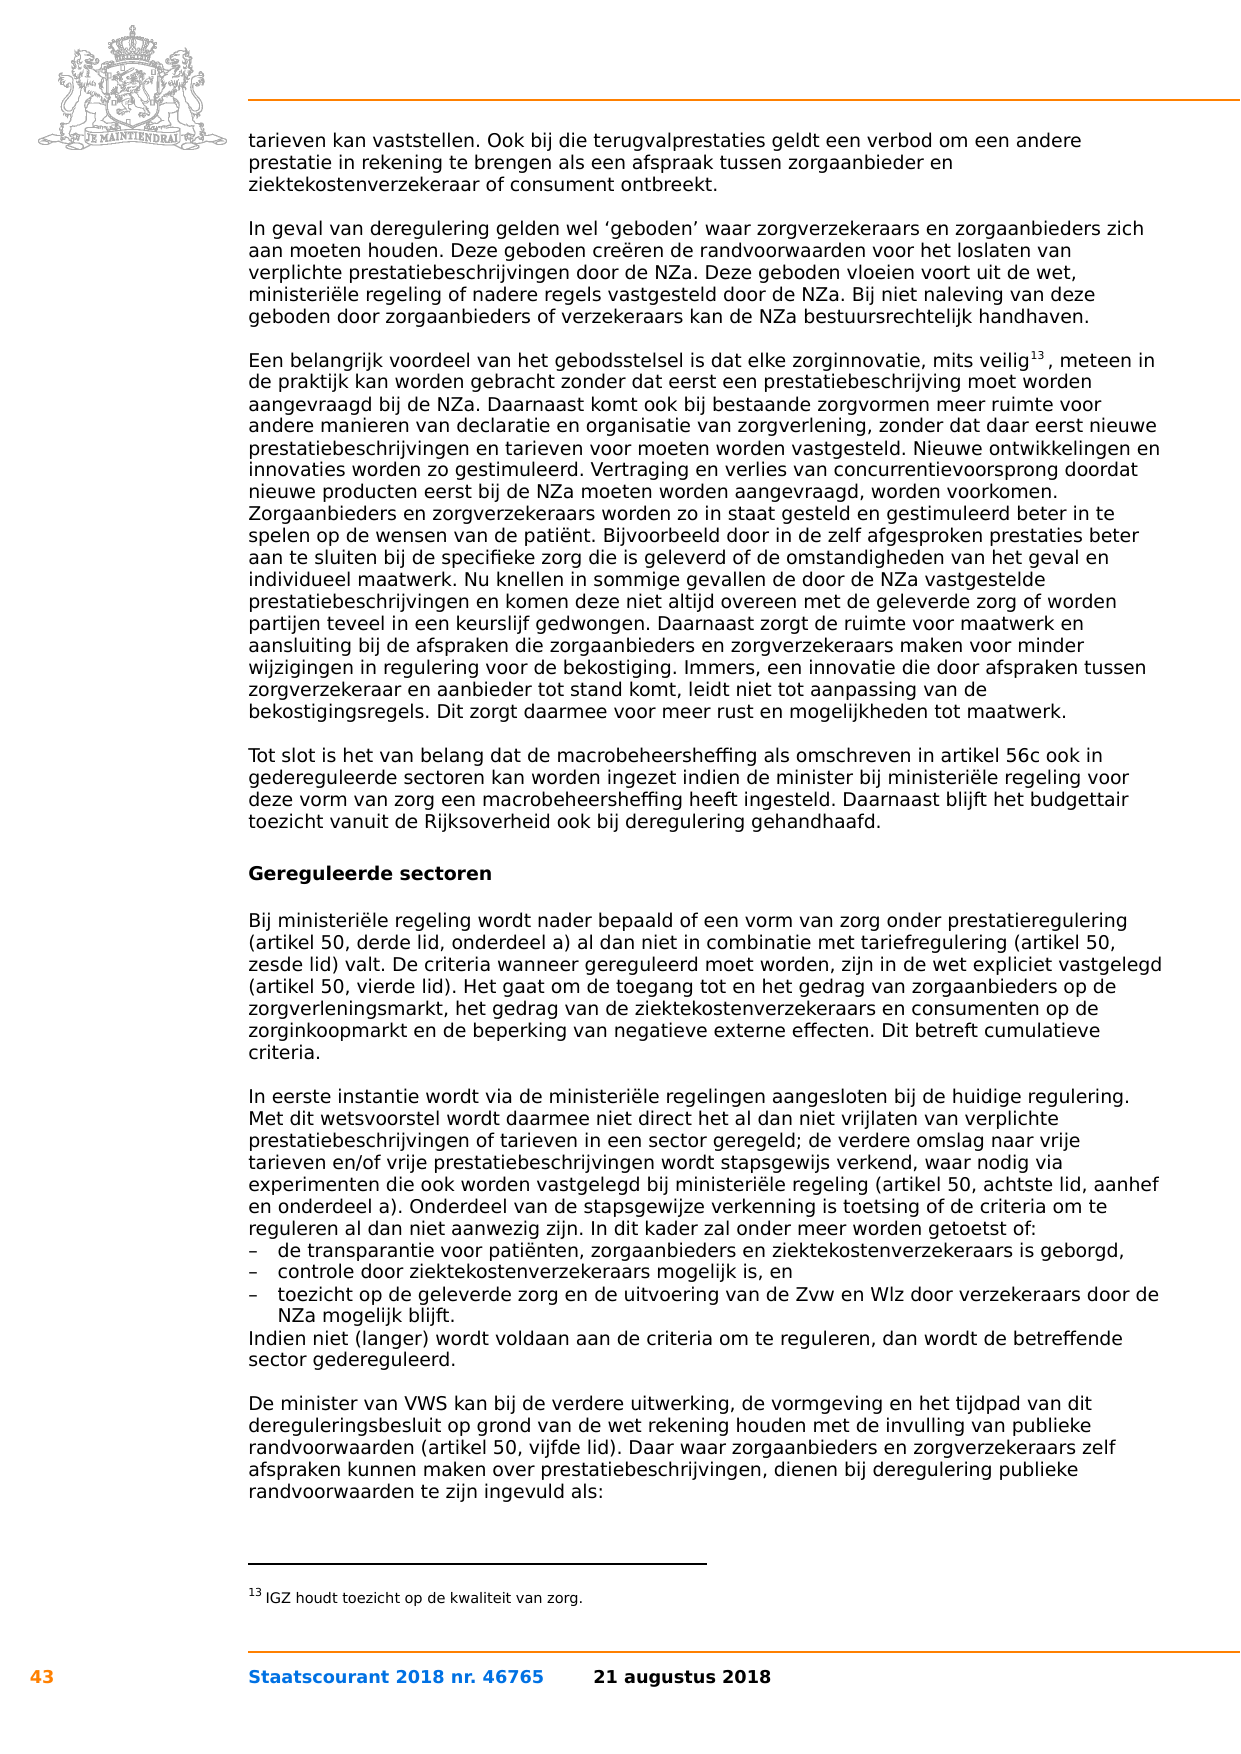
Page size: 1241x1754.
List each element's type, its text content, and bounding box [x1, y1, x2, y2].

text Indien niet (langer) wordt voldaan aan de criteria om te reguleren, dan wordt de betreffende sector gedereguleerd. [248, 1327, 1163, 1371]
text Een belangrijk voordeel van het gebodsstelsel is dat elke zorginnovatie, mits veilig, meteen in de praktijk kan worden gebracht zonder dat eerst een prestatiebeschrijving moet worden aangevraagd bij de NZa. Daarnaast komt ook bij bestaande zorgvormen meer ruimte voor andere manieren van declaratie en organisatie van zorgverlening, zonder dat daar eerst nieuwe prestatiebeschrijvingen en tarieven voor moeten worden vastgesteld. Nieuwe ontwikkelingen en innovaties worden zo gestimuleerd. Vertraging en verlies van concurrentievoorsprong doordat nieuwe producten eerst bij de NZa moeten worden aangevraagd, worden voorkomen. Zorgaanbieders en zorgverzekeraars worden zo in staat gesteld en gestimuleerd beter in te spelen op de wensen van de patiënt. Bijvoorbeeld door in de zelf afgesproken prestaties beter aan te sluiten bij de specifieke zorg die is geleverd of de omstandigheden van het geval en individueel maatwerk. Nu knellen in sommige gevallen de door de NZa vastgestelde prestatiebeschrijvingen en komen deze niet altijd overeen met de geleverde zorg of worden partijen teveel in een keurslijf gedwongen. Daarnaast zorgt de ruimte voor maatwerk en aansluiting bij de afspraken die zorgaanbieders en zorgverzekeraars maken voor minder wijzigingen in regulering voor de bekostiging. Immers, een innovatie die door afspraken tussen zorgverzekeraar en aanbieder tot stand komt, leidt niet tot aanpassing van de bekostigingsregels. Dit zorgt daarmee voor meer rust en mogelijkheden tot maatwerk. [248, 349, 1163, 723]
text tarieven kan vaststellen. Ook bij die terugvalprestaties geldt een verbod om een andere prestatie in rekening te brengen als een afspraak tussen zorgaanbieder en ziektekostenverzekeraar of consument ontbreekt. [248, 130, 1163, 196]
text IGZ houdt toezicht op de kwaliteit van zorg. [248, 1586, 1163, 1608]
text De minister van VWS kan bij de verdere uitwerking, de vormgeving en het tijdpad van dit dereguleringsbesluit op grond van de wet rekening houden met de invulling van publieke randvoorwaarden (artikel 50, vijfde lid). Daar waar zorgaanbieders en zorgverzekeraars zelf afspraken kunnen maken over prestatiebeschrijvingen, dienen bij deregulering publieke randvoorwaarden te zijn ingevuld als: [248, 1393, 1163, 1503]
text In eerste instantie wordt via de ministeriële regelingen aangesloten bij de huidige regulering. Met dit wetsvoorstel wordt daarmee niet direct het al dan niet vrijlaten van verplichte prestatiebeschrijvingen of tarieven in een sector geregeld; de verdere omslag naar vrije tarieven en/of vrije prestatiebeschrijvingen wordt stapsgewijs verkend, waar nodig via experimenten die ook worden vastgelegd bij ministeriële regeling (artikel 50, achtste lid, aanhef en onderdeel a). Onderdeel van de stapsgewijze verkenning is toetsing of de criteria om te reguleren al dan niet aanwezig zijn. In dit kader zal onder meer worden getoetst of: [248, 1086, 1163, 1239]
text Tot slot is het van belang dat de macrobeheersheffing als omschreven in artikel 56c ook in gedereguleerde sectoren kan worden ingezet indien de minister bij ministeriële regeling voor deze vorm van zorg een macrobeheersheffing heeft ingesteld. Daarnaast blijft het budgettair toezicht vanuit de Rijksoverheid ook bij deregulering gehandhaafd. [248, 745, 1163, 833]
text Bij ministeriële regeling wordt nader bepaald of een vorm van zorg onder prestatieregulering (artikel 50, derde lid, onderdeel a) al dan niet in combinatie met tariefregulering (artikel 50, zesde lid) valt. De criteria wanneer gereguleerd moet worden, zijn in de wet expliciet vastgelegd (artikel 50, vierde lid). Het gaat om de toegang tot en het gedrag van zorgaanbieders op de zorgverleningsmarkt, het gedrag van de ziektekostenverzekeraars en consumenten op de zorginkoopmarkt en de beperking van negatieve externe effecten. Dit betreft cumulatieve criteria. [248, 910, 1163, 1064]
text – controle door ziektekostenverzekeraars mogelijk is, en [248, 1261, 1163, 1283]
text In geval van deregulering gelden wel ‘geboden’ waar zorgverzekeraars en zorgaanbieders zich aan moeten houden. Deze geboden creëren de randvoorwaarden voor het loslaten van verplichte prestatiebeschrijvingen door de NZa. Deze geboden vloeien voort uit de wet, ministeriële regeling of nadere regels vastgesteld door de NZa. Bij niet naleving van deze geboden door zorgaanbieders of verzekeraars kan de NZa bestuursrechtelijk handhaven. [248, 218, 1163, 328]
text – de transparantie voor patiënten, zorgaanbieders en ziektekostenverzekeraars is geborgd, [248, 1239, 1163, 1261]
text – toezicht op de geleverde zorg en de uitvoering van de Zvw en Wlz door verzekeraars door de NZa mogelijk blijft. [248, 1283, 1163, 1327]
picture [38, 25, 227, 150]
subtitle Gereguleerde sectoren [248, 863, 1163, 885]
